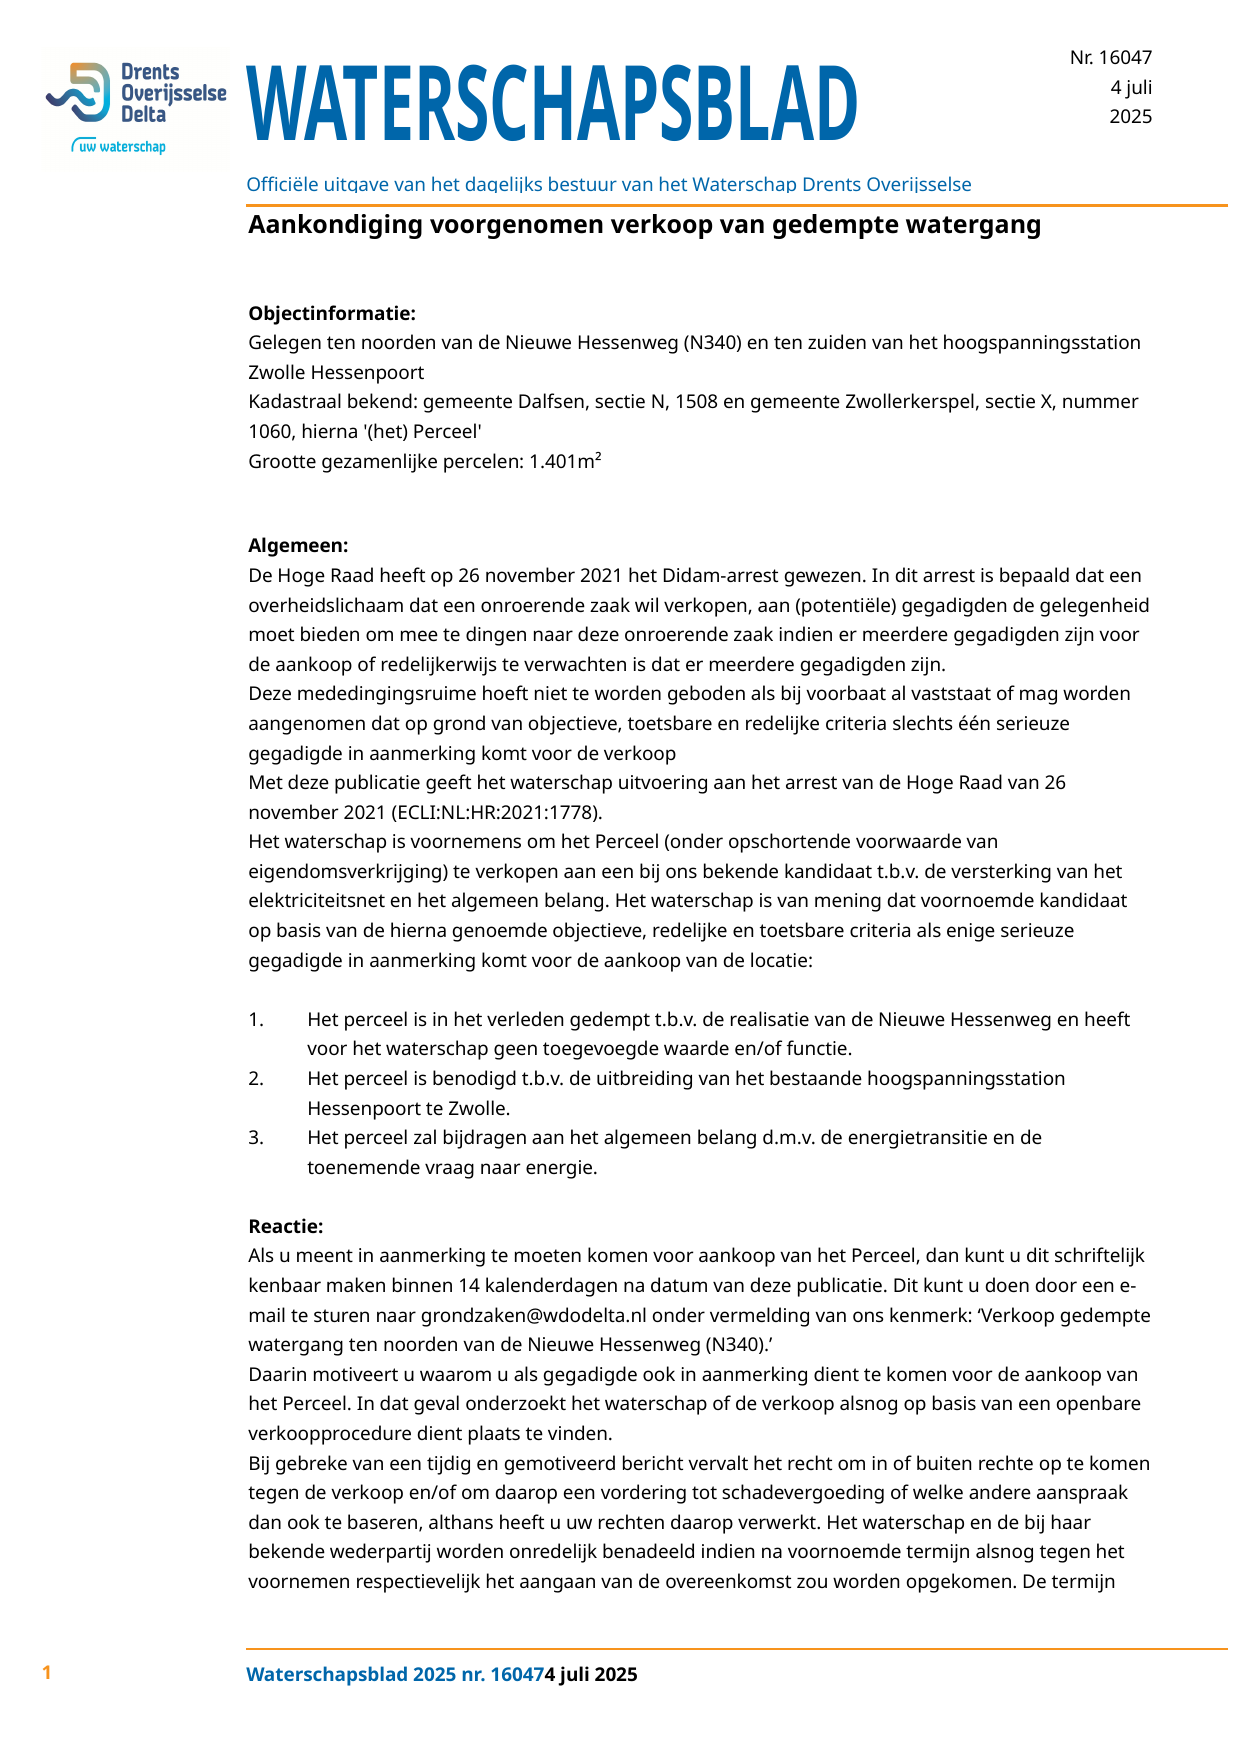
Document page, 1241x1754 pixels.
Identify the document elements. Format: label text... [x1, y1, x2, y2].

text Algemeen: [248, 533, 1152, 558]
text Deze mededingingsruime hoeft niet te worden geboden als bij voorbaat al vaststaat of mag worden aangenomen dat op grond van objectieve, toetsbare en redelijke criteria slechts één serieuze gegadigde in aanmerking komt voor de verkoop [248, 681, 1152, 766]
list Het perceel is in het verleden gedempt t.b.v. de realisatie van de Nieuwe Hessenweg en heeft voor het waterschap geen toegevoegde waarde en/of functie. [248, 1006, 1152, 1061]
text Als u meent in aanmerking te moeten komen voor aankoop van het Perceel, dan kunt u dit schriftelijk kenbaar maken binnen 14 kalenderdagen na datum van deze publicatie. Dit kunt u doen door een e- mail te sturen naar grondzaken@wdodelta.nl onder vermelding van ons kenmerk: ‘Verkoop gedempte watergang ten noorden van de Nieuwe Hessenweg (N340).’ [248, 1243, 1152, 1357]
text Aankondiging voorgenomen verkoop van gedempte watergang [248, 207, 1152, 241]
text Bij gebreke van een tijdig en gemotiveerd bericht vervalt het recht om in of buiten rechte op te komen tegen de verkoop en/of om daarop een vordering tot schadevergoeding of welke andere aanspraak dan ook te baseren, althans heeft u uw rechten daarop verwerkt. Het waterschap en de bij haar bekende wederpartij worden onredelijk benadeeld indien na voornoemde termijn alsnog tegen het voornemen respectievelijk het aangaan van de overeenkomst zou worden opgekomen. De termijn [248, 1450, 1152, 1594]
text Reactie: [248, 1213, 1152, 1239]
text Daarin motiveert u waarom u als gegadigde ook in aanmerking dient te komen voor de aankoop van het Perceel. In dat geval onderzoekt het waterschap of de verkoop alsnog op basis van een openbare verkoopprocedure dient plaats te vinden. [248, 1361, 1152, 1446]
text Het waterschap is voornemens om het Perceel (onder opschortende voorwaarde van eigendomsverkrijging) te verkopen aan een bij ons bekende kandidaat t.b.v. de versterking van het elektriciteitsnet en het algemeen belang. Het waterschap is van mening dat voornoemde kandidaat op basis van de hierna genoemde objectieve, redelijke en toetsbare criteria als enige serieuze gegadigde in aanmerking komt voor de aankoop van de locatie: [248, 828, 1152, 973]
text Grootte gezamenlijke percelen: 1.401m² [248, 448, 1152, 473]
text Gelegen ten noorden van de Nieuwe Hessenweg (N340) en ten zuiden van het hoogspanningsstation Zwolle Hessenpoort [248, 329, 1152, 385]
picture [41, 47, 231, 172]
text Kadastraal bekend: gemeente Dalfsen, sectie N, 1508 en gemeente Zwollerkerspel, sectie X, nummer 1060, hierna '(het) Perceel' [248, 389, 1152, 444]
text Objectinformatie: [248, 300, 1152, 326]
list Het perceel zal bijdragen aan het algemeen belang d.m.v. de energietransitie en de toenemende vraag naar energie. [248, 1124, 1152, 1180]
text Met deze publicatie geeft het waterschap uitvoering aan het arrest van de Hoge Raad van 26 november 2021 (ECLI:NL:HR:2021:1778). [248, 769, 1152, 825]
list Het perceel is benodigd t.b.v. de uitbreiding van het bestaande hoogspanningsstation Hessenpoort te Zwolle. [248, 1065, 1152, 1121]
text De Hoge Raad heeft op 26 november 2021 het Didam-arrest gewezen. In dit arrest is bepaald dat een overheidslichaam dat een onroerende zaak wil verkopen, aan (potentiële) gegadigden de gelegenheid moet bieden om mee te dingen naar deze onroerende zaak indien er meerdere gegadigden zijn voor de aankoop of redelijkerwijs te verwachten is dat er meerdere gegadigden zijn. [248, 562, 1152, 677]
